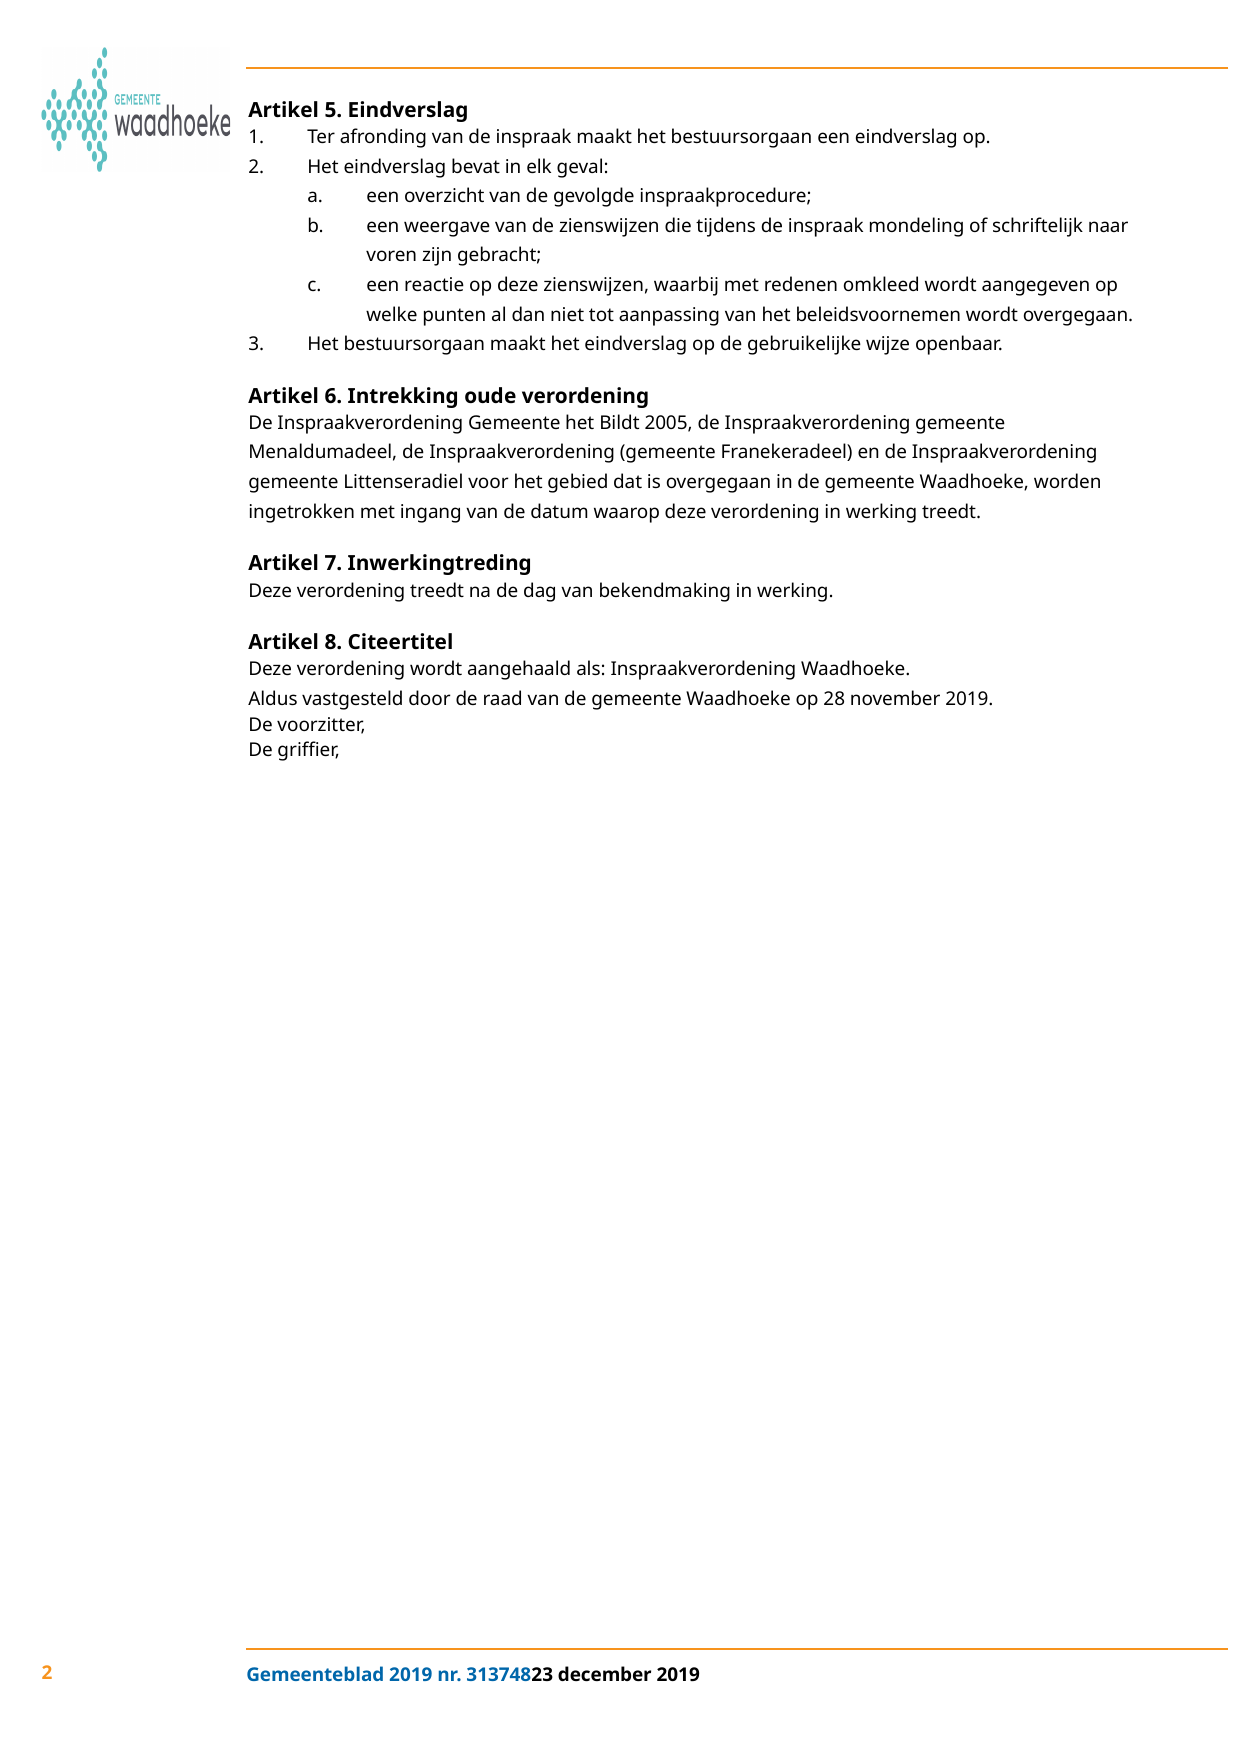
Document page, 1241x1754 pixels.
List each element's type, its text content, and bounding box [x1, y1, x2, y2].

list Het bestuursorgaan maakt het eindverslag op de gebruikelijke wijze openbaar. [248, 330, 1152, 356]
text Artikel 8. Citeertitel [248, 627, 1152, 656]
text Deze verordening treedt na de dag van bekendmaking in werking. [248, 577, 1152, 602]
list een weergave van de zienswijzen die tijdens de inspraak mondeling of schriftelijk naar voren zijn gebracht; [307, 212, 1152, 267]
list Het eindverslag bevat in elk geval: [248, 153, 1152, 178]
picture [41, 47, 231, 172]
text Artikel 7. Inwerkingtreding [248, 548, 1152, 577]
text De voorzitter, [248, 711, 1152, 737]
text Deze verordening wordt aangehaald als: Inspraakverordening Waadhoeke. [248, 656, 1152, 681]
text Artikel 6. Intrekking oude verordening [248, 381, 1152, 409]
list een overzicht van de gevolgde inspraakprocedure; [307, 182, 1152, 208]
text Aldus vastgesteld door de raad van de gemeente Waadhoeke op 28 november 2019. [248, 685, 1152, 711]
list een reactie op deze zienswijzen, waarbij met redenen omkleed wordt aangegeven op welke punten al dan niet tot aanpassing van het beleidsvoornemen wordt overgegaan. [307, 271, 1152, 326]
text De griffier, [248, 737, 1152, 762]
text De Inspraakverordening Gemeente het Bildt 2005, de Inspraakverordening gemeente Menaldumadeel, de Inspraakverordening (gemeente Franekeradeel) en de Inspraakverordening gemeente Littenseradiel voor het gebied dat is overgegaan in de gemeente Waadhoeke, worden ingetrokken met ingang van de datum waarop deze verordening in werking treedt. [248, 409, 1152, 524]
list Ter afronding van de inspraak maakt het bestuursorgaan een eindverslag op. [248, 123, 1152, 149]
text Artikel 5. Eindverslag [248, 95, 1152, 123]
